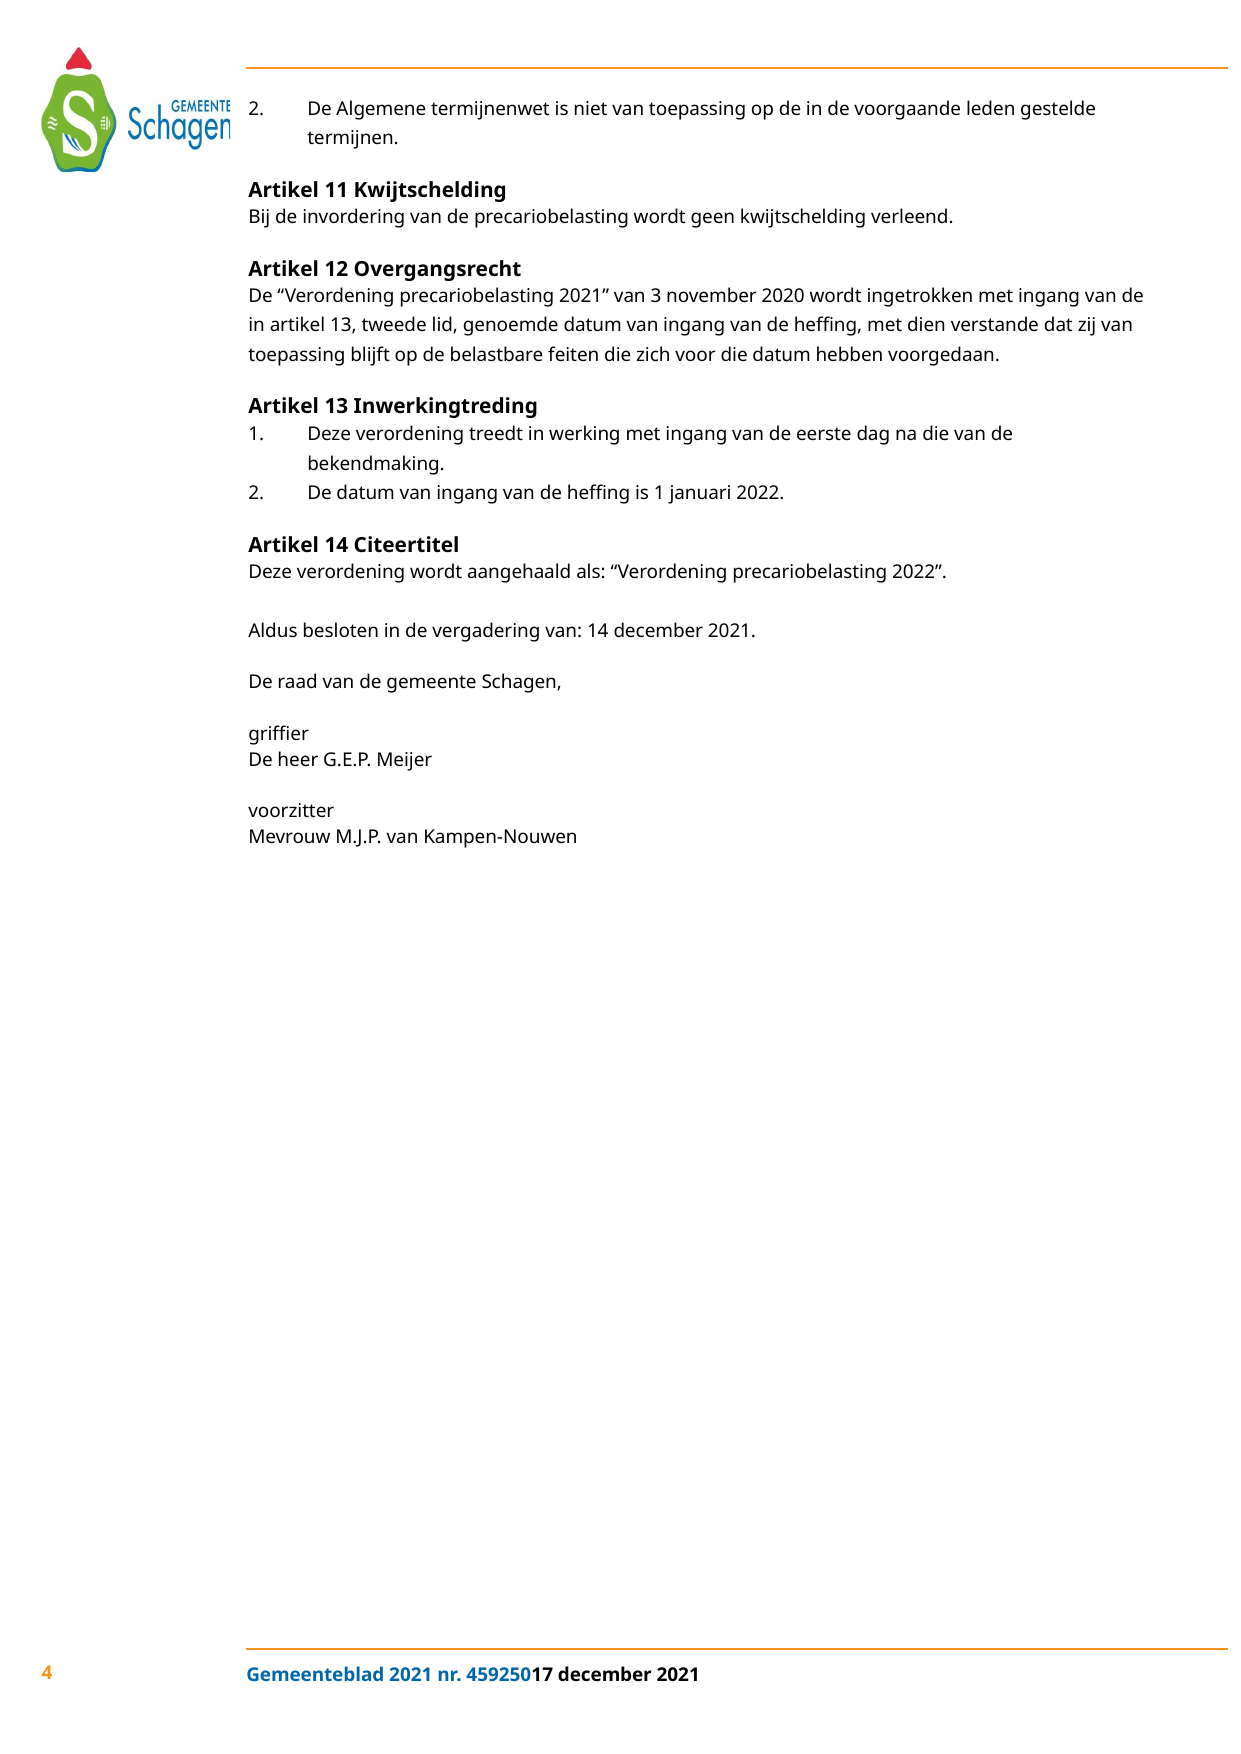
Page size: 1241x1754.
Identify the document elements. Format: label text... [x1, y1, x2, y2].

list Deze verordening treedt in werking met ingang van de eerste dag na die van de bekendmaking. [248, 420, 1152, 475]
text Artikel 12 Overgangsrecht [248, 254, 1152, 282]
picture [41, 47, 231, 172]
text De raad van de gemeente Schagen, [248, 669, 1152, 694]
text Aldus besloten in de vergadering van: 14 december 2021. [248, 617, 1152, 643]
text Artikel 13 Inwerkingtreding [248, 392, 1152, 420]
text Artikel 11 Kwijtschelding [248, 175, 1152, 203]
text Bij de invordering van de precariobelasting wordt geen kwijtschelding verleend. [248, 203, 1152, 229]
text Mevrouw M.J.P. van Kampen-Nouwen [248, 823, 1152, 849]
text Deze verordening wordt aangehaald als: “Verordening precariobelasting 2022”. [248, 558, 1152, 584]
text De heer G.E.P. Meijer [248, 746, 1152, 772]
text voorzitter [248, 797, 1152, 823]
list De Algemene termijnenwet is niet van toepassing op de in de voorgaande leden gestelde termijnen. [248, 95, 1152, 150]
text De “Verordening precariobelasting 2021” van 3 november 2020 wordt ingetrokken met ingang van de in artikel 13, tweede lid, genoemde datum van ingang van de heffing, met dien verstande dat zij van toepassing blijft op de belastbare feiten die zich voor die datum hebben voorgedaan. [248, 282, 1152, 367]
list De datum van ingang van de heffing is 1 januari 2022. [248, 479, 1152, 505]
text Artikel 14 Citeertitel [248, 530, 1152, 558]
text griffier [248, 720, 1152, 746]
